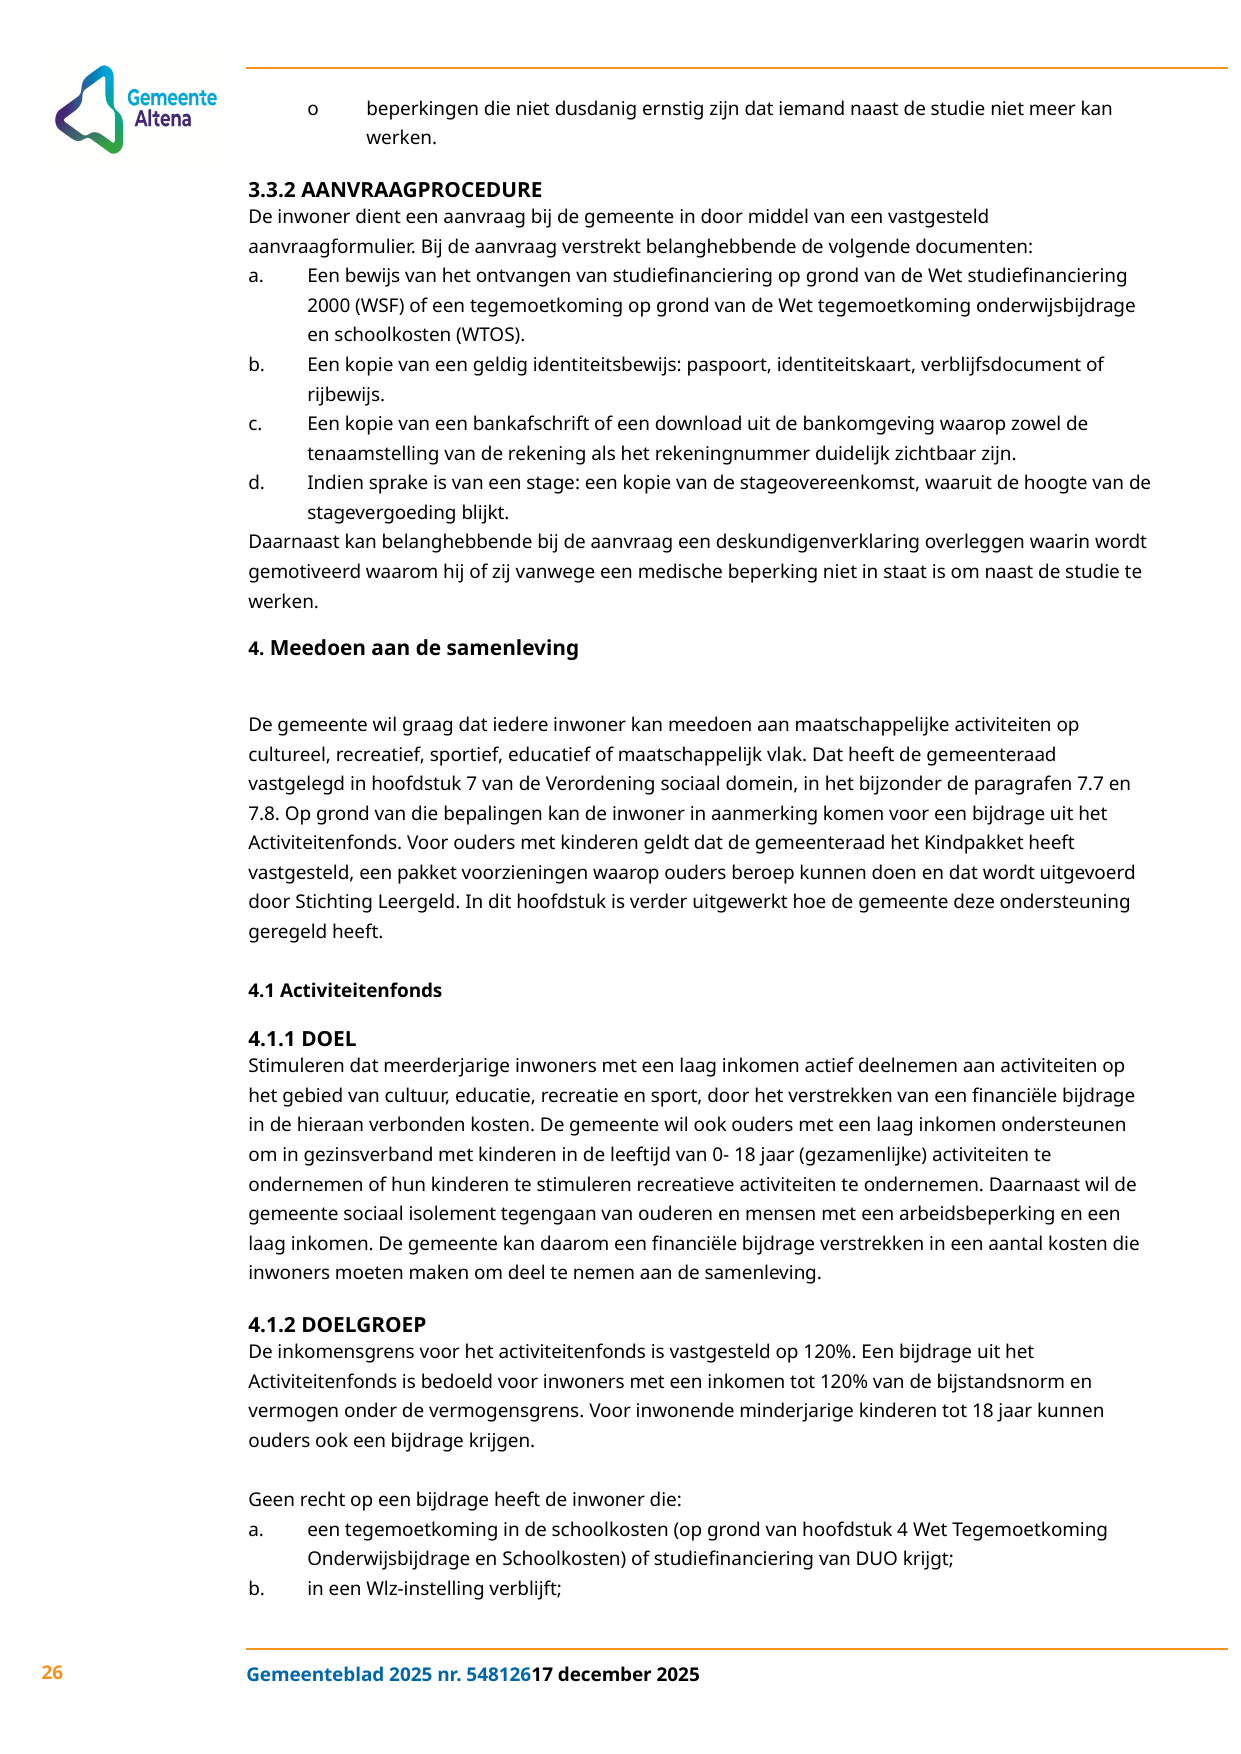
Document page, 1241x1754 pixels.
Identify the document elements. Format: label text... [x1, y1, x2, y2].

list Een kopie van een geldig identiteitsbewijs: paspoort, identiteitskaart, verblijfsdocument of rijbewijs. [248, 351, 1152, 406]
text 4. Meedoen aan de samenleving [248, 633, 1152, 662]
list een tegemoetkoming in de schoolkosten (op grond van hoofdstuk 4 Wet Tegemoetkoming Onderwijsbijdrage en Schoolkosten) of studiefinanciering van DUO krijgt; [248, 1516, 1152, 1571]
text 4.1 Activiteitenfonds [248, 977, 1152, 1003]
text De gemeente wil graag dat iedere inwoner kan meedoen aan maatschappelijke activiteiten op cultureel, recreatief, sportief, educatief of maatschappelijk vlak. Dat heeft de gemeenteraad vastgelegd in hoofdstuk 7 van de Verordening sociaal domein, in het bijzonder de paragrafen 7.7 en 7.8. Op grond van die bepalingen kan de inwoner in aanmerking komen voor een bijdrage uit het Activiteitenfonds. Voor ouders met kinderen geldt dat de gemeenteraad het Kindpakket heeft vastgesteld, een pakket voorzieningen waarop ouders beroep kunnen doen en dat wordt uitgevoerd door Stichting Leergeld. In dit hoofdstuk is verder uitgewerkt hoe de gemeente deze ondersteuning geregeld heeft. [248, 711, 1152, 944]
text 4.1.2 DOELGROEP [248, 1310, 1152, 1338]
picture [41, 47, 231, 172]
text De inwoner dient een aanvraag bij de gemeente in door middel van een vastgesteld aanvraagformulier. Bij de aanvraag verstrekt belanghebbende de volgende documenten: [248, 203, 1152, 258]
text Daarnaast kan belanghebbende bij de aanvraag een deskundigenverklaring overleggen waarin wordt gemotiveerd waarom hij of zij vanwege een medische beperking niet in staat is om naast de studie te werken. [248, 529, 1152, 613]
list Indien sprake is van een stage: een kopie van de stageovereenkomst, waaruit de hoogte van de stagevergoeding blijkt. [248, 469, 1152, 525]
text De inkomensgrens voor het activiteitenfonds is vastgesteld op 120%. Een bijdrage uit het Activiteitenfonds is bedoeld voor inwoners met een inkomen tot 120% van de bijstandsnorm en vermogen onder de vermogensgrens. Voor inwonende minderjarige kinderen tot 18 jaar kunnen ouders ook een bijdrage krijgen. [248, 1338, 1152, 1453]
text Stimuleren dat meerderjarige inwoners met een laag inkomen actief deelnemen aan activiteiten op het gebied van cultuur, educatie, recreatie en sport, door het verstrekken van een financiële bijdrage in de hieraan verbonden kosten. De gemeente wil ook ouders met een laag inkomen ondersteunen om in gezinsverband met kinderen in de leeftijd van 0- 18 jaar (gezamenlijke) activiteiten te ondernemen of hun kinderen te stimuleren recreatieve activiteiten te ondernemen. Daarnaast wil de gemeente sociaal isolement tegengaan van ouderen en mensen met een arbeidsbeperking en een laag inkomen. De gemeente kan daarom een financiële bijdrage verstrekken in een aantal kosten die inwoners moeten maken om deel te nemen aan de samenleving. [248, 1052, 1152, 1285]
list Een kopie van een bankafschrift of een download uit de bankomgeving waarop zowel de tenaamstelling van de rekening als het rekeningnummer duidelijk zichtbaar zijn. [248, 410, 1152, 466]
list beperkingen die niet dusdanig ernstig zijn dat iemand naast de studie niet meer kan werken. [307, 95, 1152, 150]
text 4.1.1 DOEL [248, 1024, 1152, 1052]
list Een bewijs van het ontvangen van studiefinanciering op grond van de Wet studiefinanciering 2000 (WSF) of een tegemoetkoming op grond van de Wet tegemoetkoming onderwijsbijdrage en schoolkosten (WTOS). [248, 262, 1152, 347]
list in een Wlz-instelling verblijft; [248, 1575, 1152, 1601]
text Geen recht op een bijdrage heeft de inwoner die: [248, 1486, 1152, 1512]
text 3.3.2 AANVRAAGPROCEDURE [248, 175, 1152, 203]
